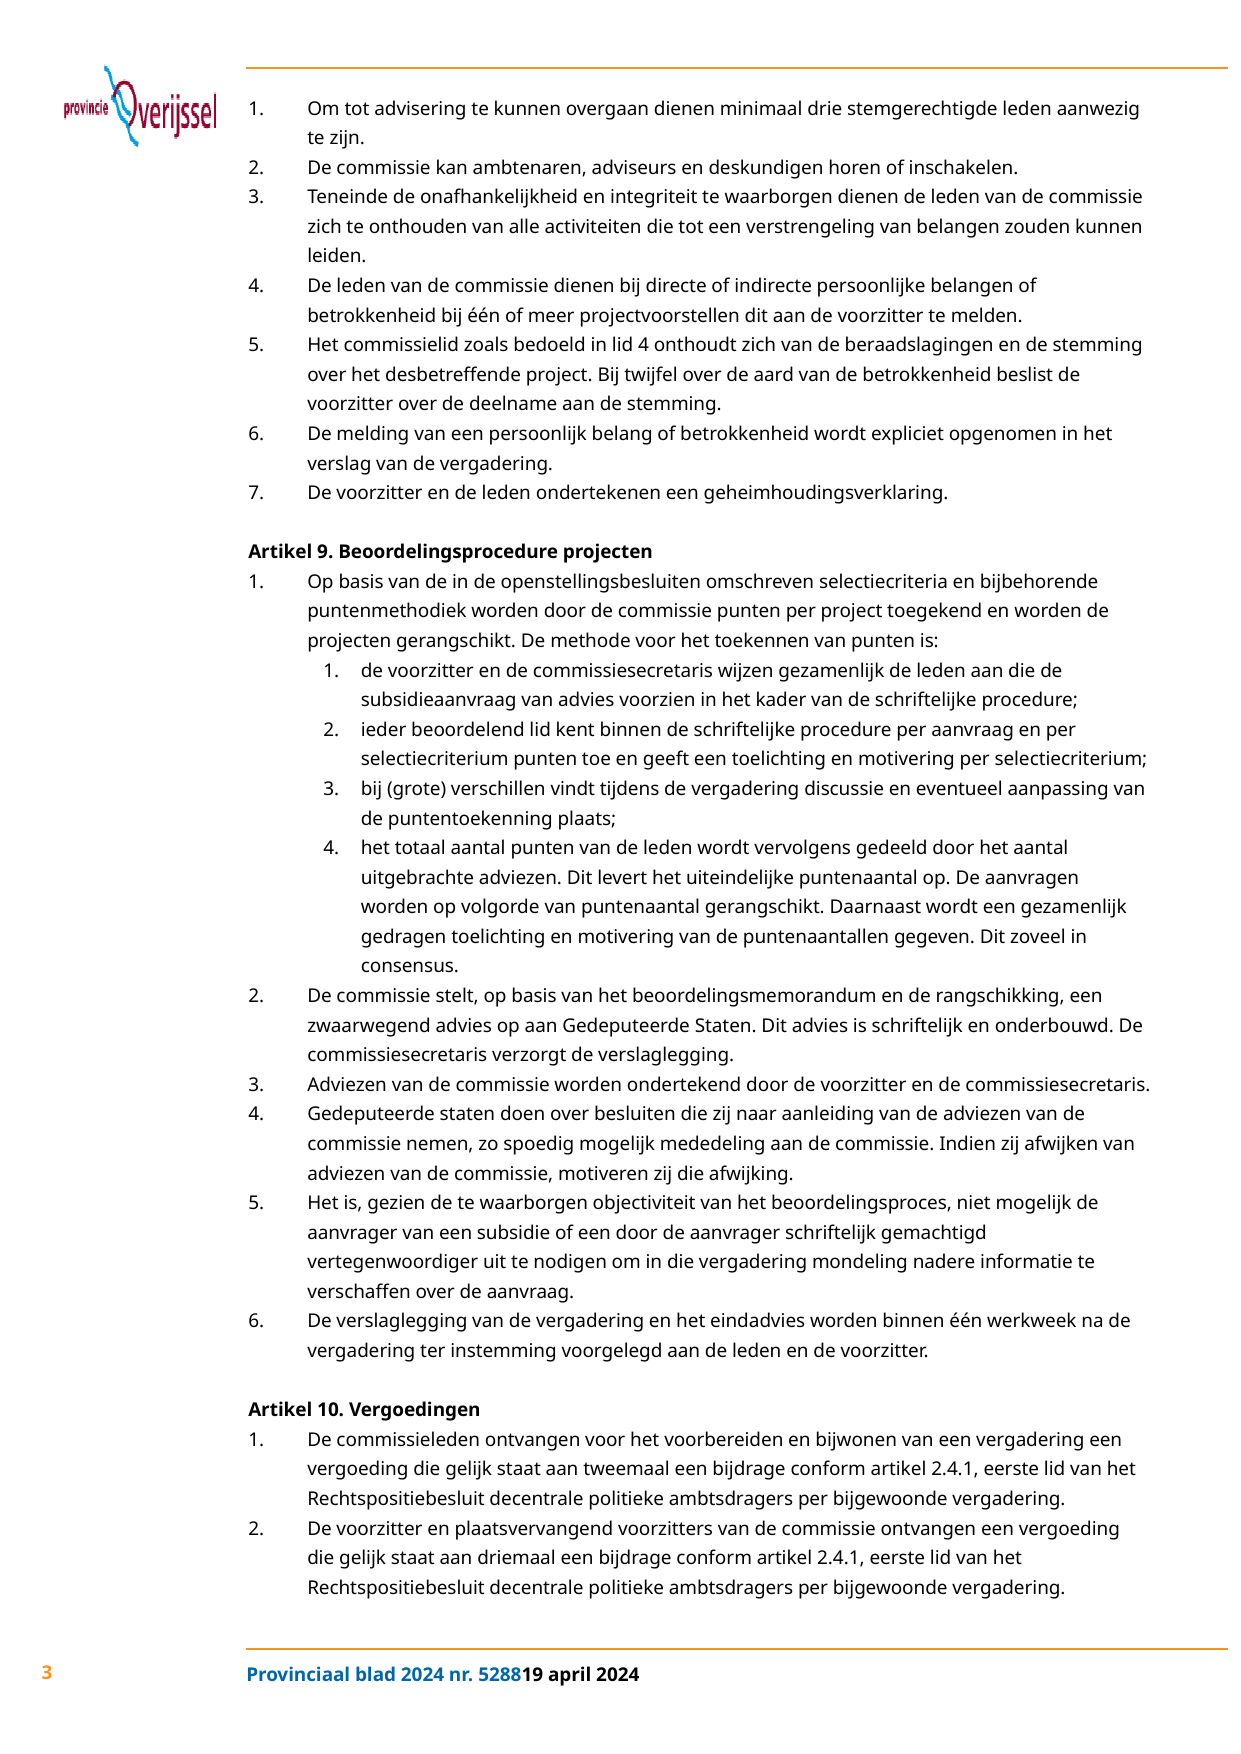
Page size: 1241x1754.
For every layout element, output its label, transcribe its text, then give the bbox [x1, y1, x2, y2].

list De voorzitter en de leden ondertekenen een geheimhoudingsverklaring. [248, 479, 1152, 505]
list ieder beoordelend lid kent binnen de schriftelijke procedure per aanvraag en per selectiecriterium punten toe en geeft een toelichting en motivering per selectiecriterium; [323, 716, 1152, 771]
list Teneinde de onafhankelijkheid en integriteit te waarborgen dienen de leden van de commissie zich te onthouden van alle activiteiten die tot een verstrengeling van belangen zouden kunnen leiden. [248, 183, 1152, 268]
text Artikel 9. Beoordelingsprocedure projecten [248, 538, 1152, 564]
list de voorzitter en de commissiesecretaris wijzen gezamenlijk de leden aan die de subsidieaanvraag van advies voorzien in het kader van de schriftelijke procedure; [323, 657, 1152, 712]
list Adviezen van de commissie worden ondertekend door de voorzitter en de commissiesecretaris. [248, 1071, 1152, 1097]
list het totaal aantal punten van de leden wordt vervolgens gedeeld door het aantal uitgebrachte adviezen. Dit levert het uiteindelijke puntenaantal op. De aanvragen worden op volgorde van puntenaantal gerangschikt. Daarnaast wordt een gezamenlijk gedragen toelichting en motivering van de puntenaantallen gegeven. Dit zoveel in consensus. [323, 834, 1152, 978]
list De verslaglegging van de vergadering en het eindadvies worden binnen één werkweek na de vergadering ter instemming voorgelegd aan de leden en de voorzitter. [248, 1308, 1152, 1363]
list Het is, gezien de te waarborgen objectiviteit van het beoordelingsproces, niet mogelijk de aanvrager van een subsidie of een door de aanvrager schriftelijk gemachtigd vertegenwoordiger uit te nodigen om in die vergadering mondeling nadere informatie te verschaffen over de aanvraag. [248, 1189, 1152, 1304]
list Op basis van de in de openstellingsbesluiten omschreven selectiecriteria en bijbehorende puntenmethodiek worden door de commissie punten per project toegekend en worden de projecten gerangschikt. De methode voor het toekennen van punten is: [248, 568, 1152, 653]
list Het commissielid zoals bedoeld in lid 4 onthoudt zich van de beraadslagingen en de stemming over het desbetreffende project. Bij twijfel over de aard van de betrokkenheid beslist de voorzitter over de deelname aan de stemming. [248, 331, 1152, 416]
list De commissie kan ambtenaren, adviseurs en deskundigen horen of inschakelen. [248, 154, 1152, 180]
list bij (grote) verschillen vindt tijdens de vergadering discussie en eventueel aanpassing van de puntentoekenning plaats; [323, 775, 1152, 831]
list De commissie stelt, op basis van het beoordelingsmemorandum en de rangschikking, een zwaarwegend advies op aan Gedeputeerde Staten. Dit advies is schriftelijk en onderbouwd. De commissiesecretaris verzorgt de verslaglegging. [248, 982, 1152, 1067]
picture [41, 47, 231, 172]
list Gedeputeerde staten doen over besluiten die zij naar aanleiding van de adviezen van de commissie nemen, zo spoedig mogelijk mededeling aan de commissie. Indien zij afwijken van adviezen van de commissie, motiveren zij die afwijking. [248, 1101, 1152, 1186]
list De leden van de commissie dienen bij directe of indirecte persoonlijke belangen of betrokkenheid bij één of meer projectvoorstellen dit aan de voorzitter te melden. [248, 272, 1152, 328]
list De voorzitter en plaatsvervangend voorzitters van de commissie ontvangen een vergoeding die gelijk staat aan driemaal een bijdrage conform artikel 2.4.1, eerste lid van het Rechtspositiebesluit decentrale politieke ambtsdragers per bijgewoonde vergadering. [248, 1515, 1152, 1600]
list De melding van een persoonlijk belang of betrokkenheid wordt expliciet opgenomen in het verslag van de vergadering. [248, 420, 1152, 476]
list De commissieleden ontvangen voor het voorbereiden en bijwonen van een vergadering een vergoeding die gelijk staat aan tweemaal een bijdrage conform artikel 2.4.1, eerste lid van het Rechtspositiebesluit decentrale politieke ambtsdragers per bijgewoonde vergadering. [248, 1426, 1152, 1511]
text Artikel 10. Vergoedingen [248, 1396, 1152, 1422]
list Om tot advisering te kunnen overgaan dienen minimaal drie stemgerechtigde leden aanwezig te zijn. [248, 95, 1152, 150]
